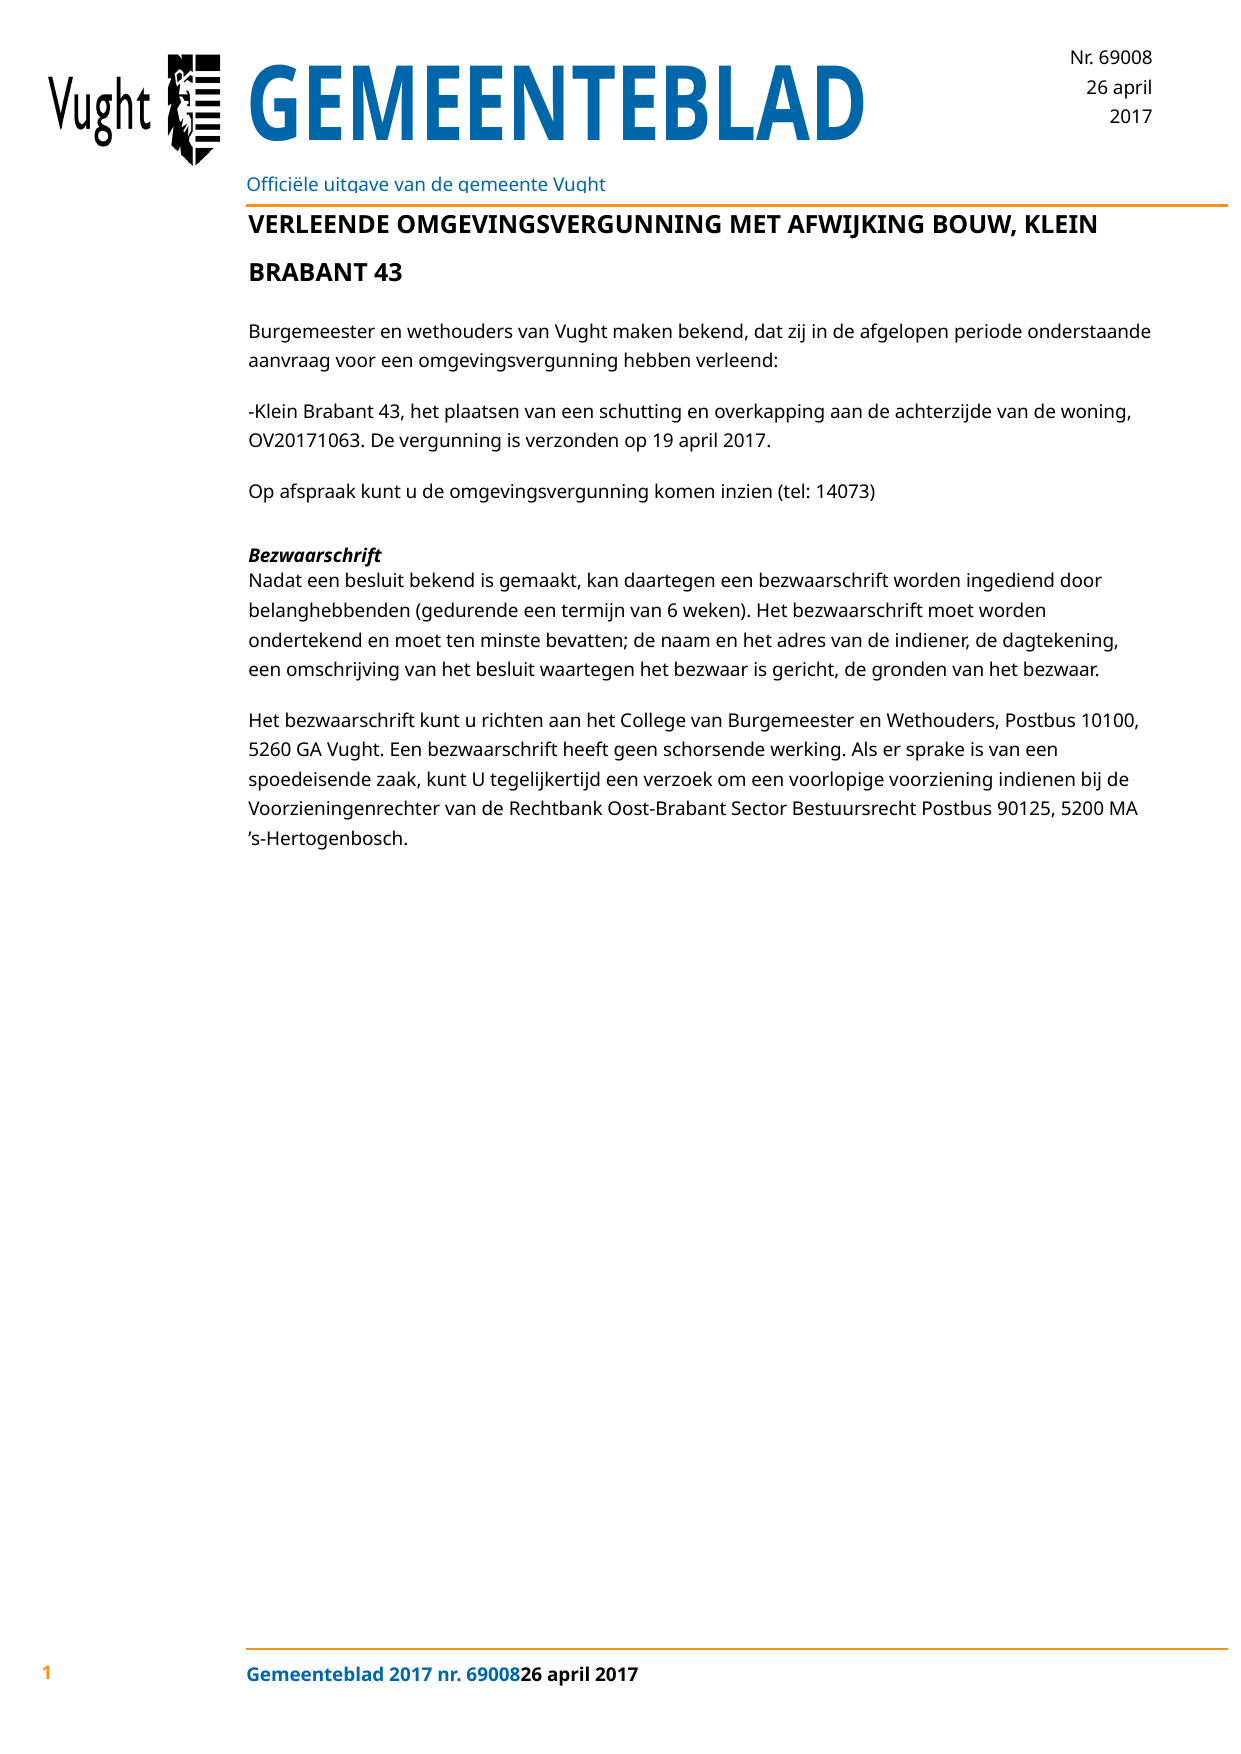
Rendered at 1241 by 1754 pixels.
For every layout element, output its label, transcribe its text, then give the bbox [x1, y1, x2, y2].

text Bezwaarschrift [248, 542, 1152, 568]
text Het bezwaarschrift kunt u richten aan het College van Burgemeester en Wethouders, Postbus 10100, 5260 GA Vught. Een bezwaarschrift heeft geen schorsende werking. Als er sprake is van een spoedeisende zaak, kunt U tegelijkertijd een verzoek om een voorlopige voorziening indienen bij de Voorzieningenrechter van de Rechtbank Oost-Brabant Sector Bestuursrecht Postbus 90125, 5200 MA ’s-Hertogenbosch. [248, 707, 1152, 851]
text Burgemeester en wethouders van Vught maken bekend, dat zij in de afgelopen periode onderstaande aanvraag voor een omgevingsvergunning hebben verleend: [248, 318, 1152, 373]
text Op afspraak kunt u de omgevingsvergunning komen inzien (tel: 14073) [248, 478, 1152, 504]
text Nadat een besluit bekend is gemaakt, kan daartegen een bezwaarschrift worden ingediend door belanghebbenden (gedurende een termijn van 6 weken). Het bezwaarschrift moet worden ondertekend en moet ten minste bevatten; de naam en het adres van de indiener, de dagtekening, een omschrijving van het besluit waartegen het bezwaar is gericht, de gronden van het bezwaar. [248, 568, 1152, 682]
text VERLEENDE OMGEVINGSVERGUNNING MET AFWIJKING BOUW, KLEIN BRABANT 43 [248, 207, 1152, 288]
picture [41, 47, 231, 172]
text -Klein Brabant 43, het plaatsen van een schutting en overkapping aan de achterzijde van de woning, OV20171063. De vergunning is verzonden op 19 april 2017. [248, 398, 1152, 453]
